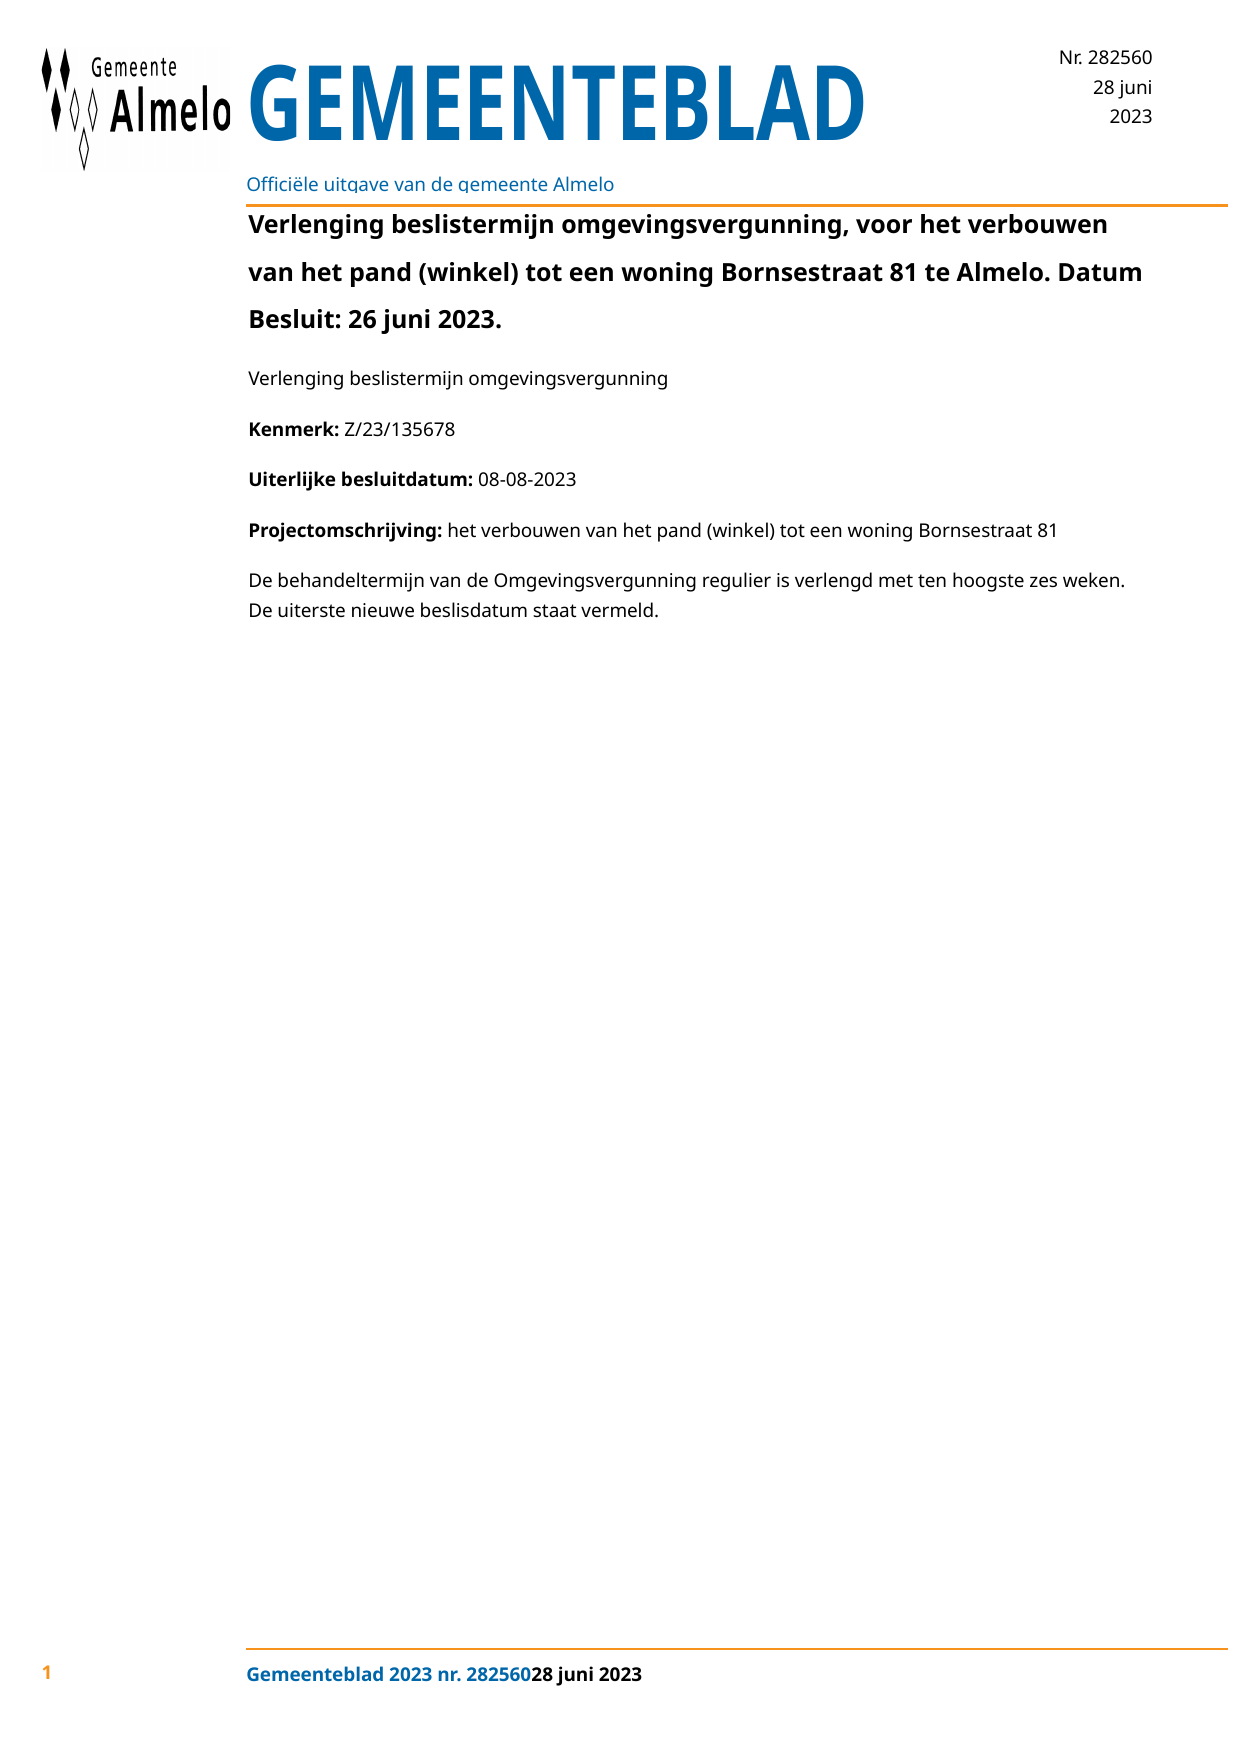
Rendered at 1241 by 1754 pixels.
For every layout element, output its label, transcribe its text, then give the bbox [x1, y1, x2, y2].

text Verlenging beslistermijn omgevingsvergunning, voor het verbouwen van het pand (winkel) tot een woning Bornsestraat 81 te Almelo. Datum Besluit: 26 juni 2023. [248, 207, 1152, 336]
text Projectomschrijving: het verbouwen van het pand (winkel) tot een woning Bornsestraat 81 [248, 517, 1152, 542]
text Kenmerk: Z/23/135678 [248, 416, 1152, 442]
text Uiterlijke besluitdatum: 08-08-2023 [248, 466, 1152, 492]
text Verlenging beslistermijn omgevingsvergunning [248, 366, 1152, 391]
text De behandeltermijn van de Omgevingsvergunning regulier is verlengd met ten hoogste zes weken. De uiterste nieuwe beslisdatum staat vermeld. [248, 567, 1152, 622]
picture [41, 47, 231, 172]
